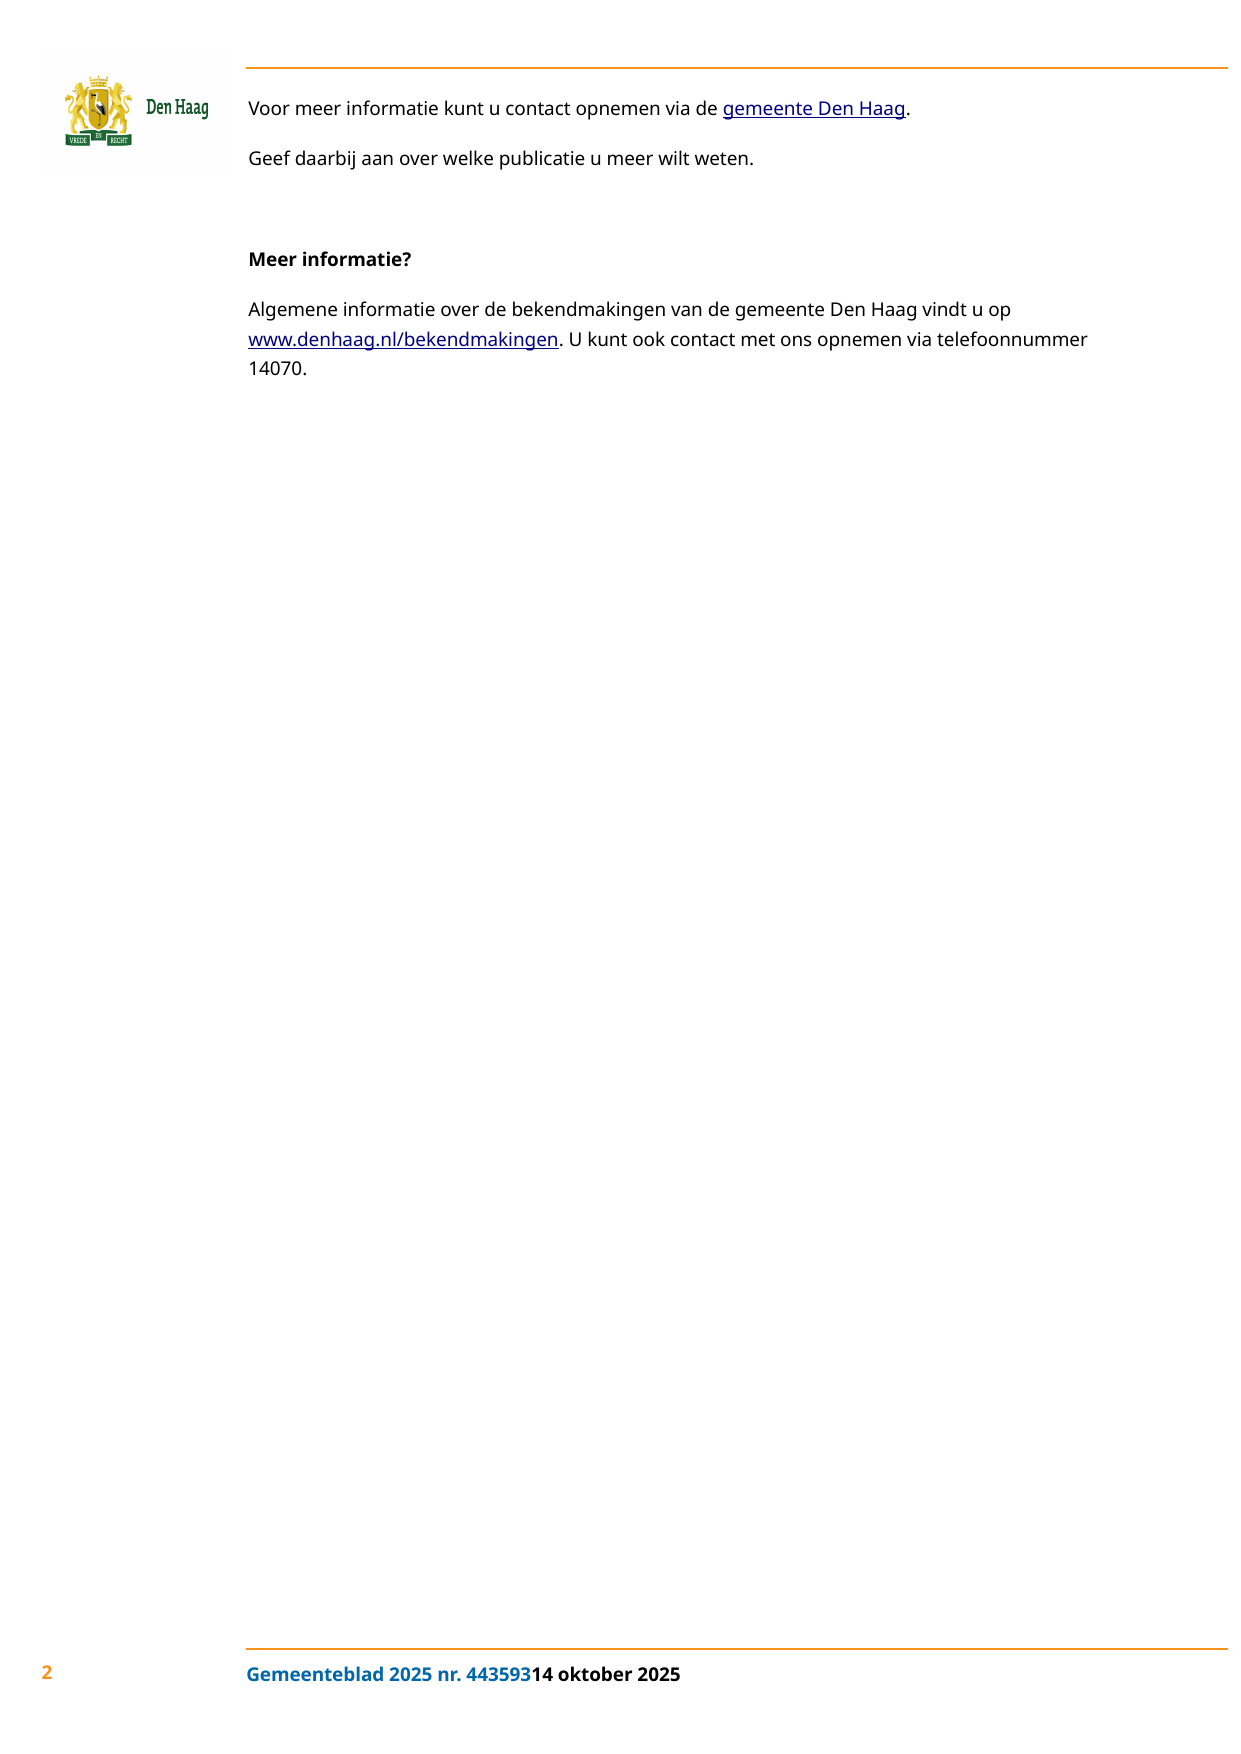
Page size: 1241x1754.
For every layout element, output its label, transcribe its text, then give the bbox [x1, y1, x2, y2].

picture [41, 47, 231, 172]
text Meer informatie? [248, 246, 1152, 272]
text Algemene informatie over de bekendmakingen van de gemeente Den Haag vindt u op www.denhaag.nl/bekendmakingen. U kunt ook contact met ons opnemen via telefoonnummer 14070. [248, 296, 1152, 381]
text Voor meer informatie kunt u contact opnemen via de gemeente Den Haag. [248, 95, 1152, 121]
text Geef daarbij aan over welke publicatie u meer wilt weten. [248, 145, 1152, 171]
